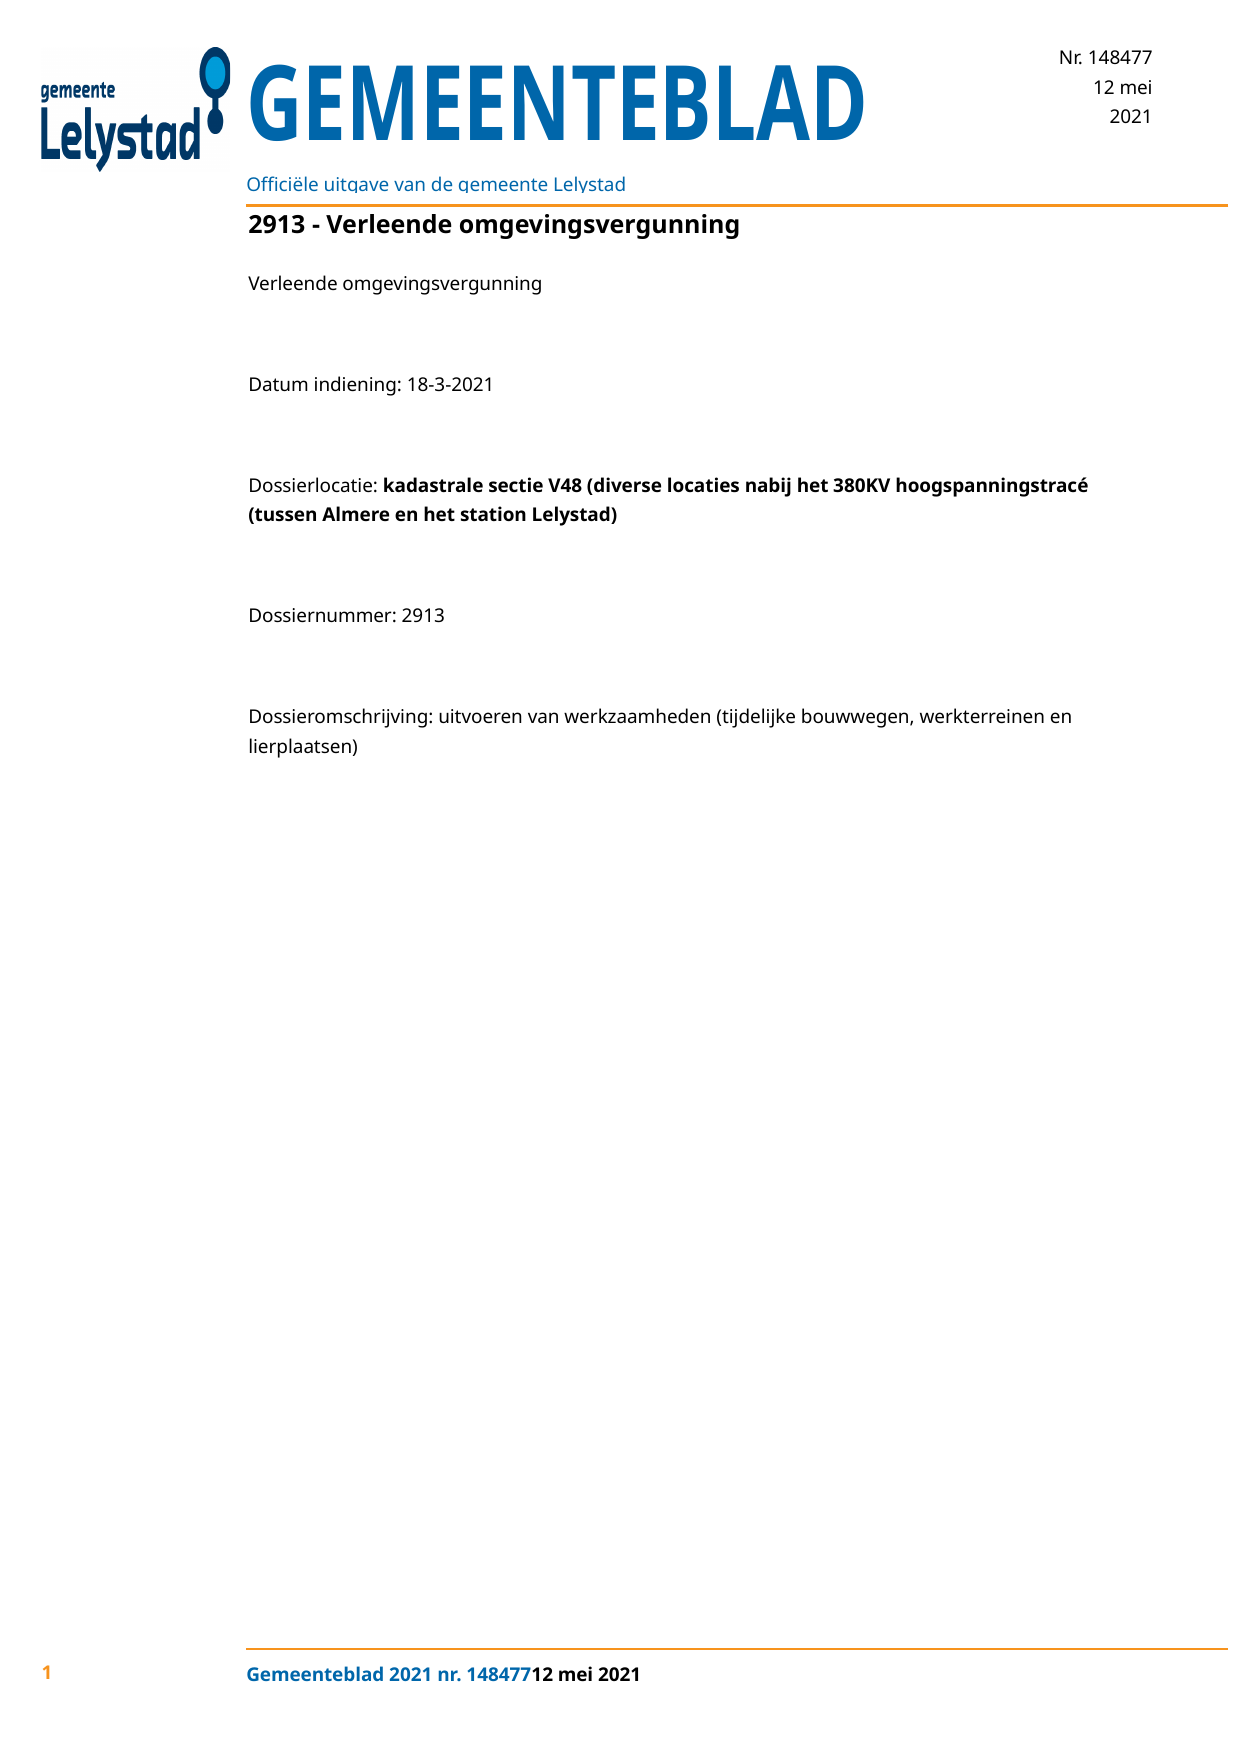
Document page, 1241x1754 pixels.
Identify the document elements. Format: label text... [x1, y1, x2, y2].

picture [41, 47, 231, 172]
text Verleende omgevingsvergunning [248, 270, 1152, 296]
text Dossieromschrijving: uitvoeren van werkzaamheden (tijdelijke bouwwegen, werkterreinen en lierplaatsen) [248, 703, 1152, 758]
text Dossierlocatie: kadastrale sectie V48 (diverse locaties nabij het 380KV hoogspanningstracé (tussen Almere en het station Lelystad) [248, 472, 1152, 527]
text 2913 - Verleende omgevingsvergunning [248, 207, 1152, 241]
text Dossiernummer: 2913 [248, 602, 1152, 628]
text Datum indiening: 18-3-2021 [248, 371, 1152, 397]
